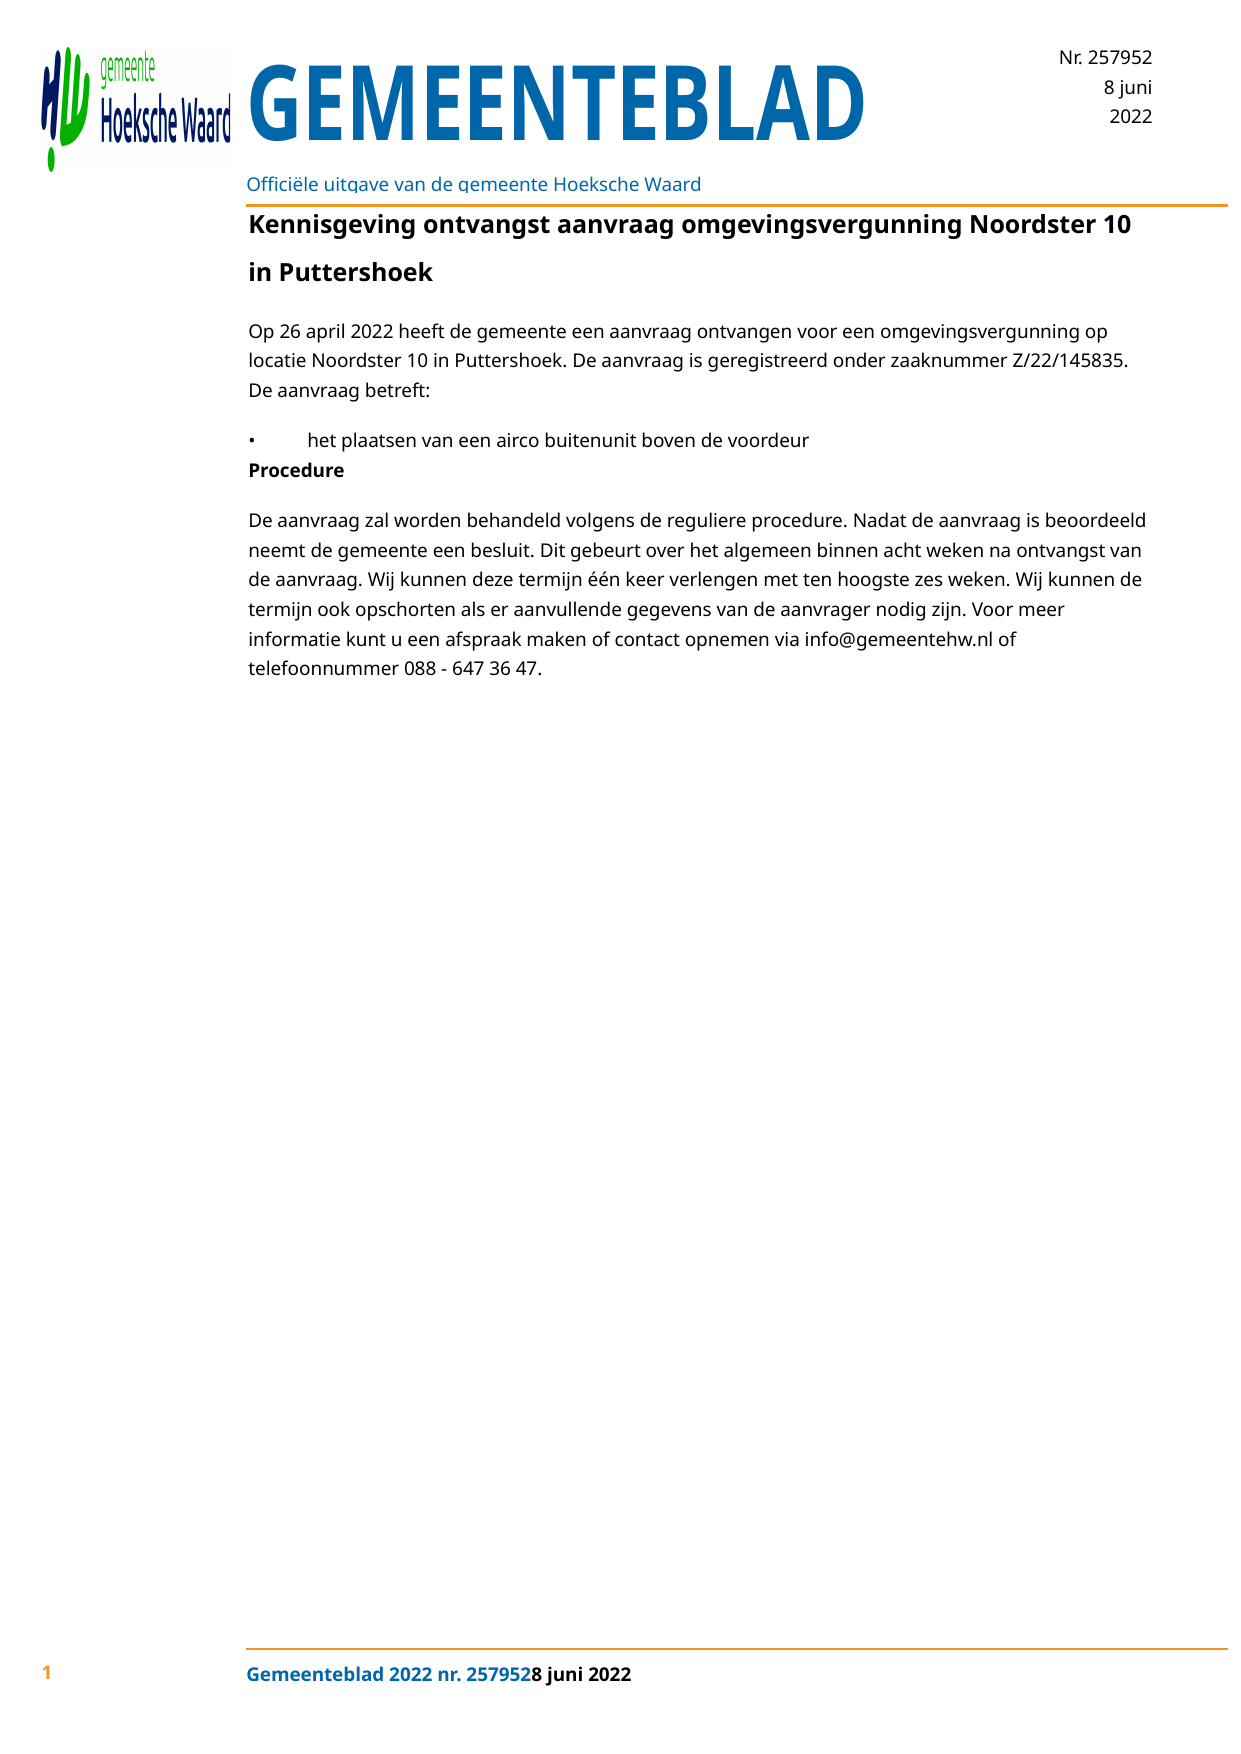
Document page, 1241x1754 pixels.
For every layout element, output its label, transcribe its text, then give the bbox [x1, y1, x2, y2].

text Op 26 april 2022 heeft de gemeente een aanvraag ontvangen voor een omgevingsvergunning op locatie Noordster 10 in Puttershoek. De aanvraag is geregistreerd onder zaaknummer Z/22/145835. De aanvraag betreft: [248, 318, 1152, 403]
text Kennisgeving ontvangst aanvraag omgevingsvergunning Noordster 10 in Puttershoek [248, 207, 1152, 288]
text De aanvraag zal worden behandeld volgens de reguliere procedure. Nadat de aanvraag is beoordeeld neemt de gemeente een besluit. Dit gebeurt over het algemeen binnen acht weken na ontvangst van de aanvraag. Wij kunnen deze termijn één keer verlengen met ten hoogste zes weken. Wij kunnen de termijn ook opschorten als er aanvullende gegevens van de aanvrager nodig zijn. Voor meer informatie kunt u een afspraak maken of contact opnemen via info@gemeentehw.nl of telefoonnummer 088 - 647 36 47. [248, 507, 1152, 681]
list het plaatsen van een airco buitenunit boven de voordeur [248, 427, 1152, 453]
picture [41, 47, 231, 172]
text Procedure [248, 457, 1152, 483]
